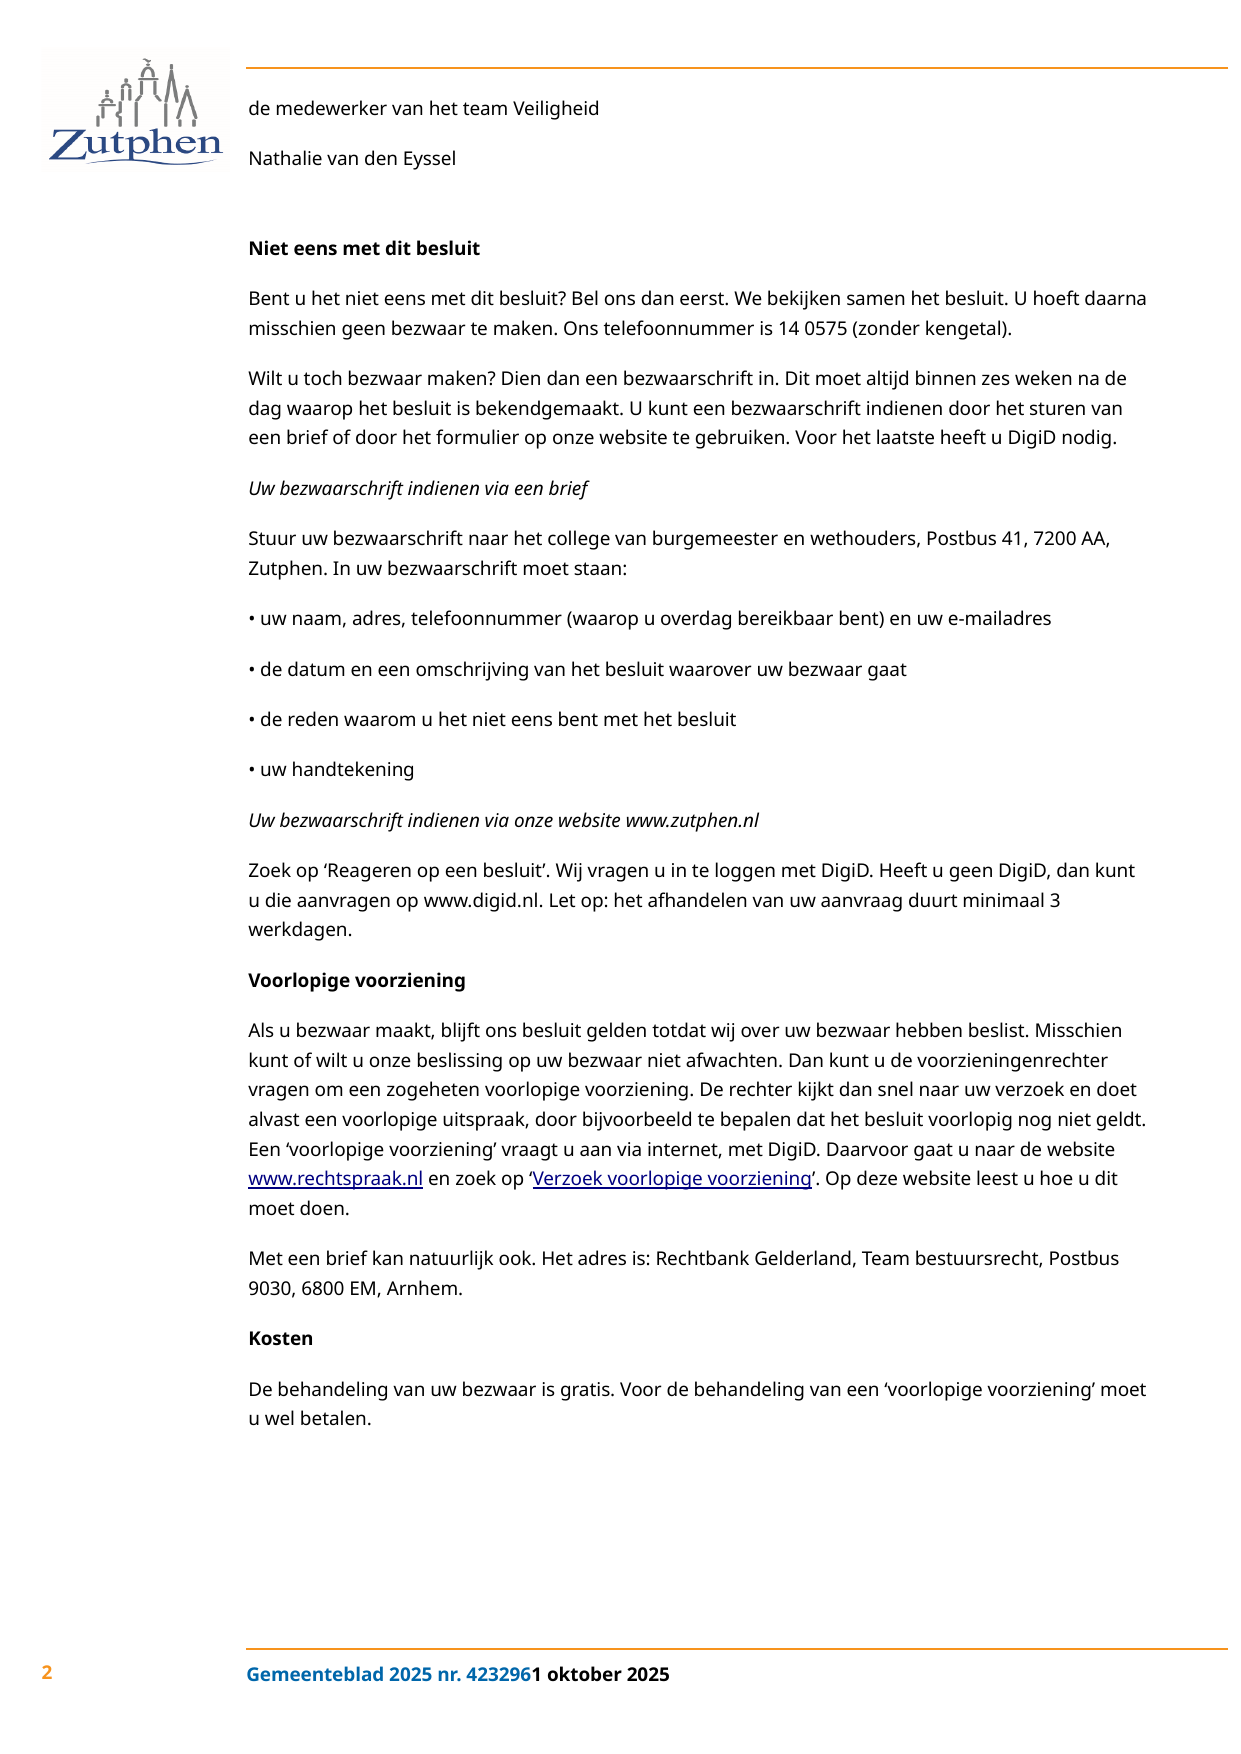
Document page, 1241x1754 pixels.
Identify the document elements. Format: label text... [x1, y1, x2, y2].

text Voorlopige voorziening [248, 967, 1152, 993]
picture [41, 47, 231, 172]
text Met een brief kan natuurlijk ook. Het adres is: Rechtbank Gelderland, Team bestuursrecht, Postbus 9030, 6800 EM, Arnhem. [248, 1245, 1152, 1301]
text De behandeling van uw bezwaar is gratis. Voor de behandeling van een ‘voorlopige voorziening’ moet u wel betalen. [248, 1376, 1152, 1431]
text Zoek op ‘Reageren op een besluit’. Wij vragen u in te loggen met DigiD. Heeft u geen DigiD, dan kunt u die aanvragen op www.digid.nl. Let op: het afhandelen van uw aanvraag duurt minimaal 3 werkdagen. [248, 857, 1152, 942]
text Wilt u toch bezwaar maken? Dien dan een bezwaarschrift in. Dit moet altijd binnen zes weken na de dag waarop het besluit is bekendgemaakt. U kunt een bezwaarschrift indienen door het sturen van een brief of door het formulier op onze website te gebruiken. Voor het laatste heeft u DigiD nodig. [248, 365, 1152, 450]
text de medewerker van het team Veiligheid [248, 95, 1152, 121]
text Als u bezwaar maakt, blijft ons besluit gelden totdat wij over uw bezwaar hebben beslist. Misschien kunt of wilt u onze beslissing op uw bezwaar niet afwachten. Dan kunt u de voorzieningenrechter vragen om een zogeheten voorlopige voorziening. De rechter kijkt dan snel naar uw verzoek en doet alvast een voorlopige uitspraak, door bijvoorbeeld te bepalen dat het besluit voorlopig nog niet geldt. Een ‘voorlopige voorziening’ vraagt u aan via internet, met DigiD. Daarvoor gaat u naar de website www.rechtspraak.nl en zoek op ‘Verzoek voorlopige voorziening’. Op deze website leest u hoe u dit moet doen. [248, 1017, 1152, 1221]
text • uw handtekening [248, 757, 1152, 782]
text Kosten [248, 1325, 1152, 1351]
text • de datum en een omschrijving van het besluit waarover uw bezwaar gaat [248, 656, 1152, 681]
text • de reden waarom u het niet eens bent met het besluit [248, 706, 1152, 732]
text Stuur uw bezwaarschrift naar het college van burgemeester en wethouders, Postbus 41, 7200 AA, Zutphen. In uw bezwaarschrift moet staan: [248, 525, 1152, 581]
text • uw naam, adres, telefoonnummer (waarop u overdag bereikbaar bent) en uw e-mailadres [248, 605, 1152, 631]
text Nathalie van den Eyssel [248, 145, 1152, 171]
text Bent u het niet eens met dit besluit? Bel ons dan eerst. We bekijken samen het besluit. U hoeft daarna misschien geen bezwaar te maken. Ons telefoonnummer is 14 0575 (zonder kengetal). [248, 285, 1152, 341]
text Niet eens met dit besluit [248, 235, 1152, 261]
text Uw bezwaarschrift indienen via een brief [248, 475, 1152, 501]
text Uw bezwaarschrift indienen via onze website www.zutphen.nl [248, 807, 1152, 833]
